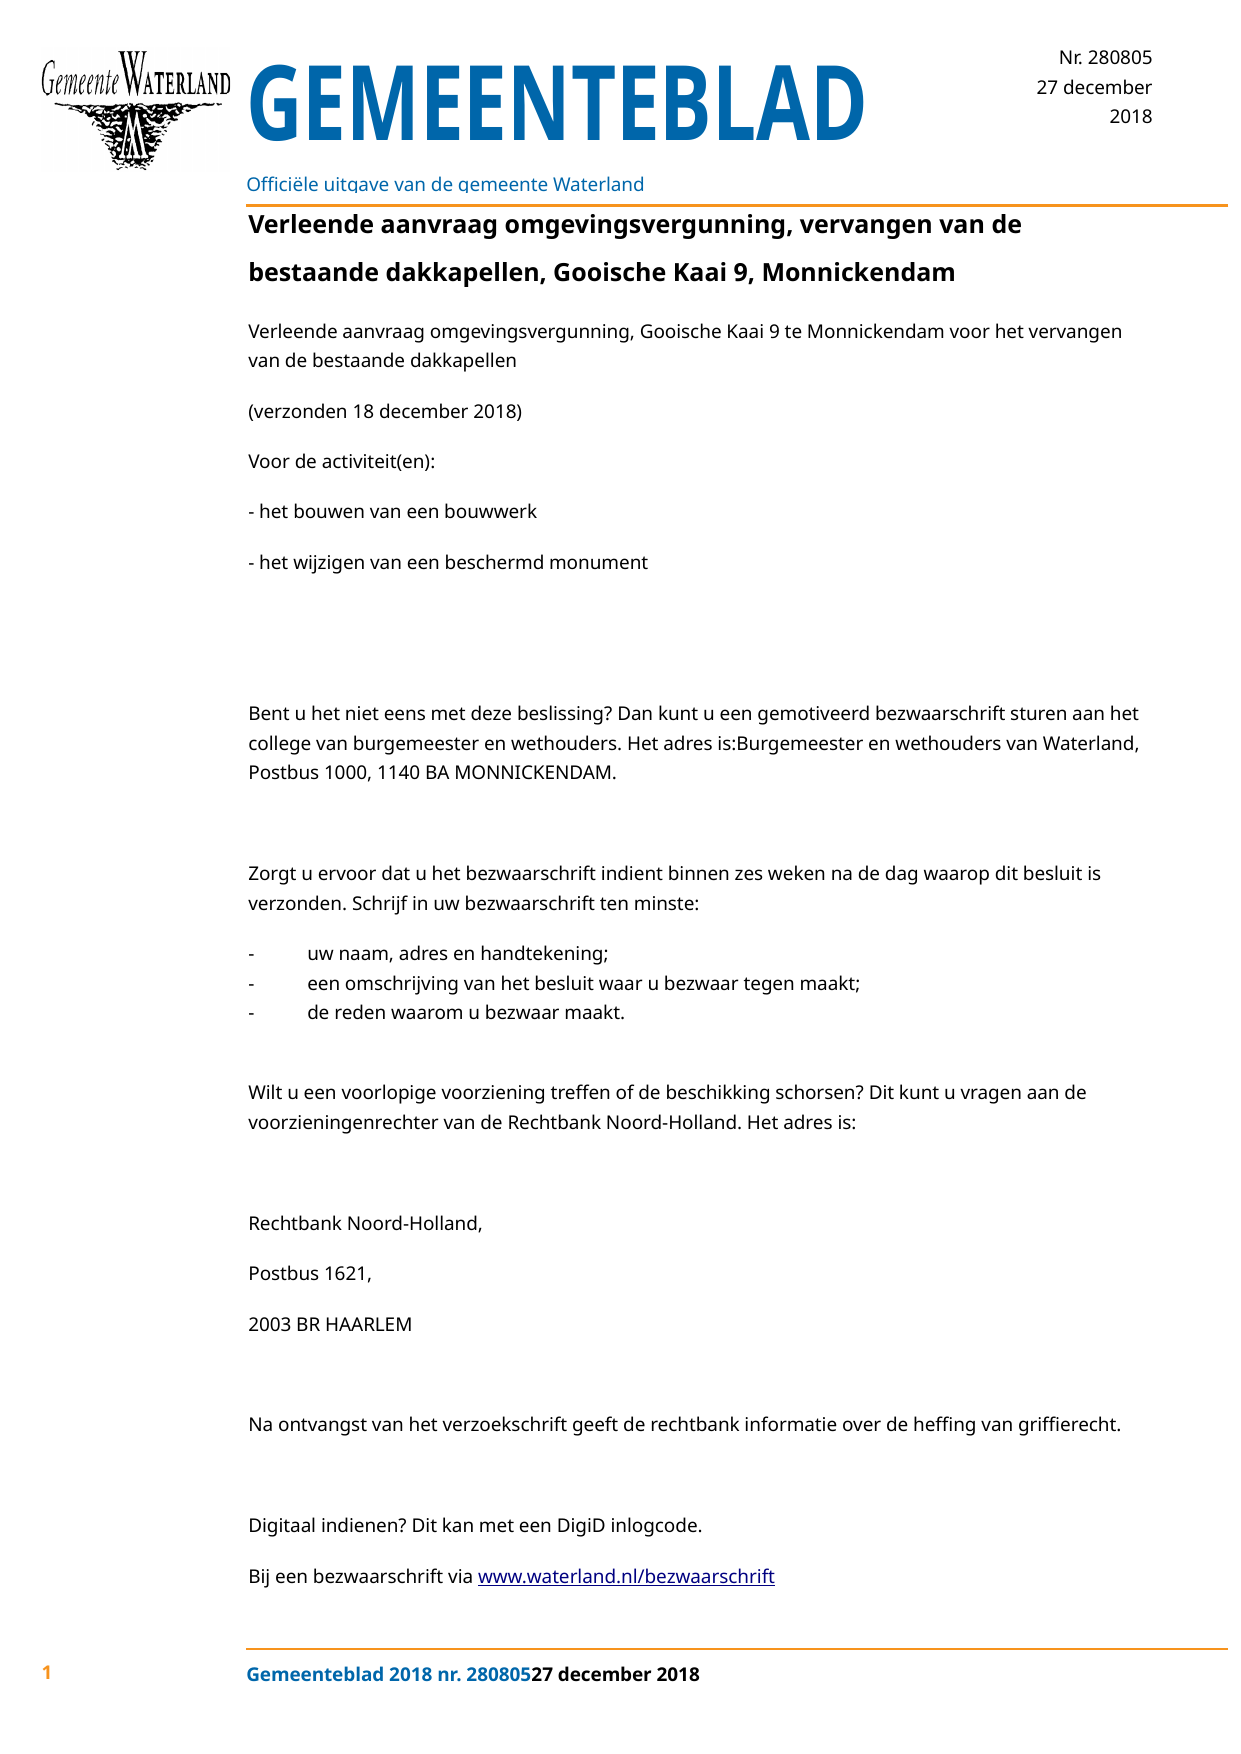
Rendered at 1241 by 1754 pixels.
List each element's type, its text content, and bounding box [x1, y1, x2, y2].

text (verzonden 18 december 2018) [248, 398, 1152, 424]
picture [41, 47, 231, 172]
text Postbus 1621, [248, 1260, 1152, 1286]
text Bent u het niet eens met deze beslissing? Dan kunt u een gemotiveerd bezwaarschrift sturen aan het college van burgemeester en wethouders. Het adres is:Burgemeester en wethouders van Waterland, Postbus 1000, 1140 BA MONNICKENDAM. [248, 700, 1152, 785]
list uw naam, adres en handtekening; [248, 940, 1152, 966]
text Voor de activiteit(en): [248, 448, 1152, 474]
text Na ontvangst van het verzoekschrift geeft de rechtbank informatie over de heffing van griffierecht. [248, 1412, 1152, 1437]
text Zorgt u ervoor dat u het bezwaarschrift indient binnen zes weken na de dag waarop dit besluit is verzonden. Schrijf in uw bezwaarschrift ten minste: [248, 860, 1152, 916]
text Verleende aanvraag omgevingsvergunning, vervangen van de bestaande dakkapellen, Gooische Kaai 9, Monnickendam [248, 207, 1152, 288]
text Wilt u een voorlopige voorziening treffen of de beschikking schorsen? Dit kunt u vragen aan de voorzieningenrechter van de Rechtbank Noord-Holland. Het adres is: [248, 1079, 1152, 1135]
text - het wijzigen van een beschermd monument [248, 549, 1152, 575]
text Digitaal indienen? Dit kan met een DigiD inlogcode. [248, 1512, 1152, 1538]
text - het bouwen van een bouwwerk [248, 499, 1152, 524]
text Rechtbank Noord-Holland, [248, 1210, 1152, 1236]
list de reden waarom u bezwaar maakt. [248, 999, 1152, 1025]
list een omschrijving van het besluit waar u bezwaar tegen maakt; [248, 970, 1152, 996]
text Verleende aanvraag omgevingsvergunning, Gooische Kaai 9 te Monnickendam voor het vervangen van de bestaande dakkapellen [248, 318, 1152, 373]
text Bij een bezwaarschrift via www.waterland.nl/bezwaarschrift [248, 1563, 1152, 1589]
text 2003 BR HAARLEM [248, 1311, 1152, 1337]
